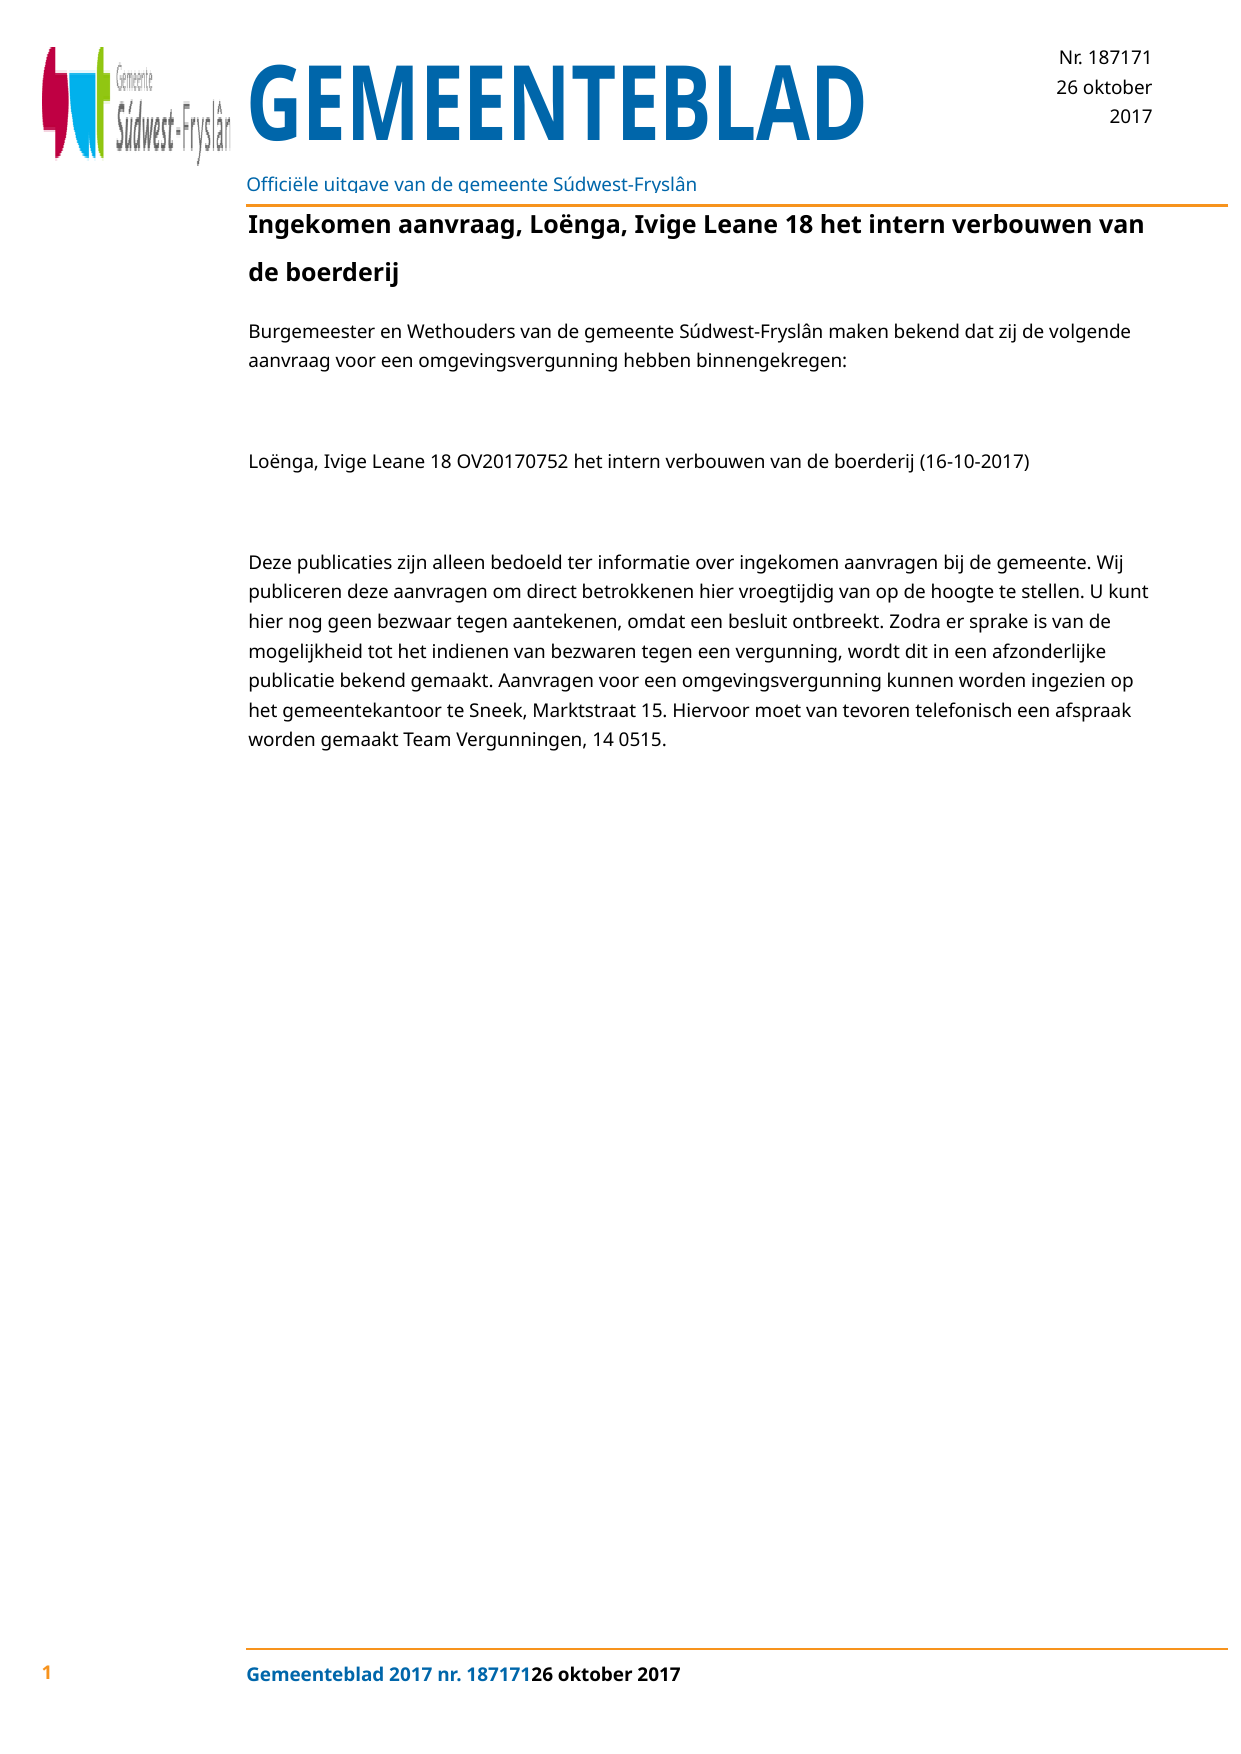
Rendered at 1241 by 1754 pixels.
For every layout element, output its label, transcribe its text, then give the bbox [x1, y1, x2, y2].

text Burgemeester en Wethouders van de gemeente Súdwest-Fryslân maken bekend dat zij de volgende aanvraag voor een omgevingsvergunning hebben binnengekregen: [248, 318, 1152, 373]
text Ingekomen aanvraag, Loënga, Ivige Leane 18 het intern verbouwen van de boerderij [248, 207, 1152, 288]
text Deze publicaties zijn alleen bedoeld ter informatie over ingekomen aanvragen bij de gemeente. Wij publiceren deze aanvragen om direct betrokkenen hier vroegtijdig van op de hoogte te stellen. U kunt hier nog geen bezwaar tegen aantekenen, omdat een besluit ontbreekt. Zodra er sprake is van de mogelijkheid tot het indienen van bezwaren tegen een vergunning, wordt dit in een afzonderlijke publicatie bekend gemaakt. Aanvragen voor een omgevingsvergunning kunnen worden ingezien op het gemeentekantoor te Sneek, Marktstraat 15. Hiervoor moet van tevoren telefonisch een afspraak worden gemaakt Team Vergunningen, 14 0515. [248, 549, 1152, 752]
text Loënga, Ivige Leane 18 OV20170752 het intern verbouwen van de boerderij (16-10-2017) [248, 448, 1152, 474]
picture [41, 47, 231, 172]
